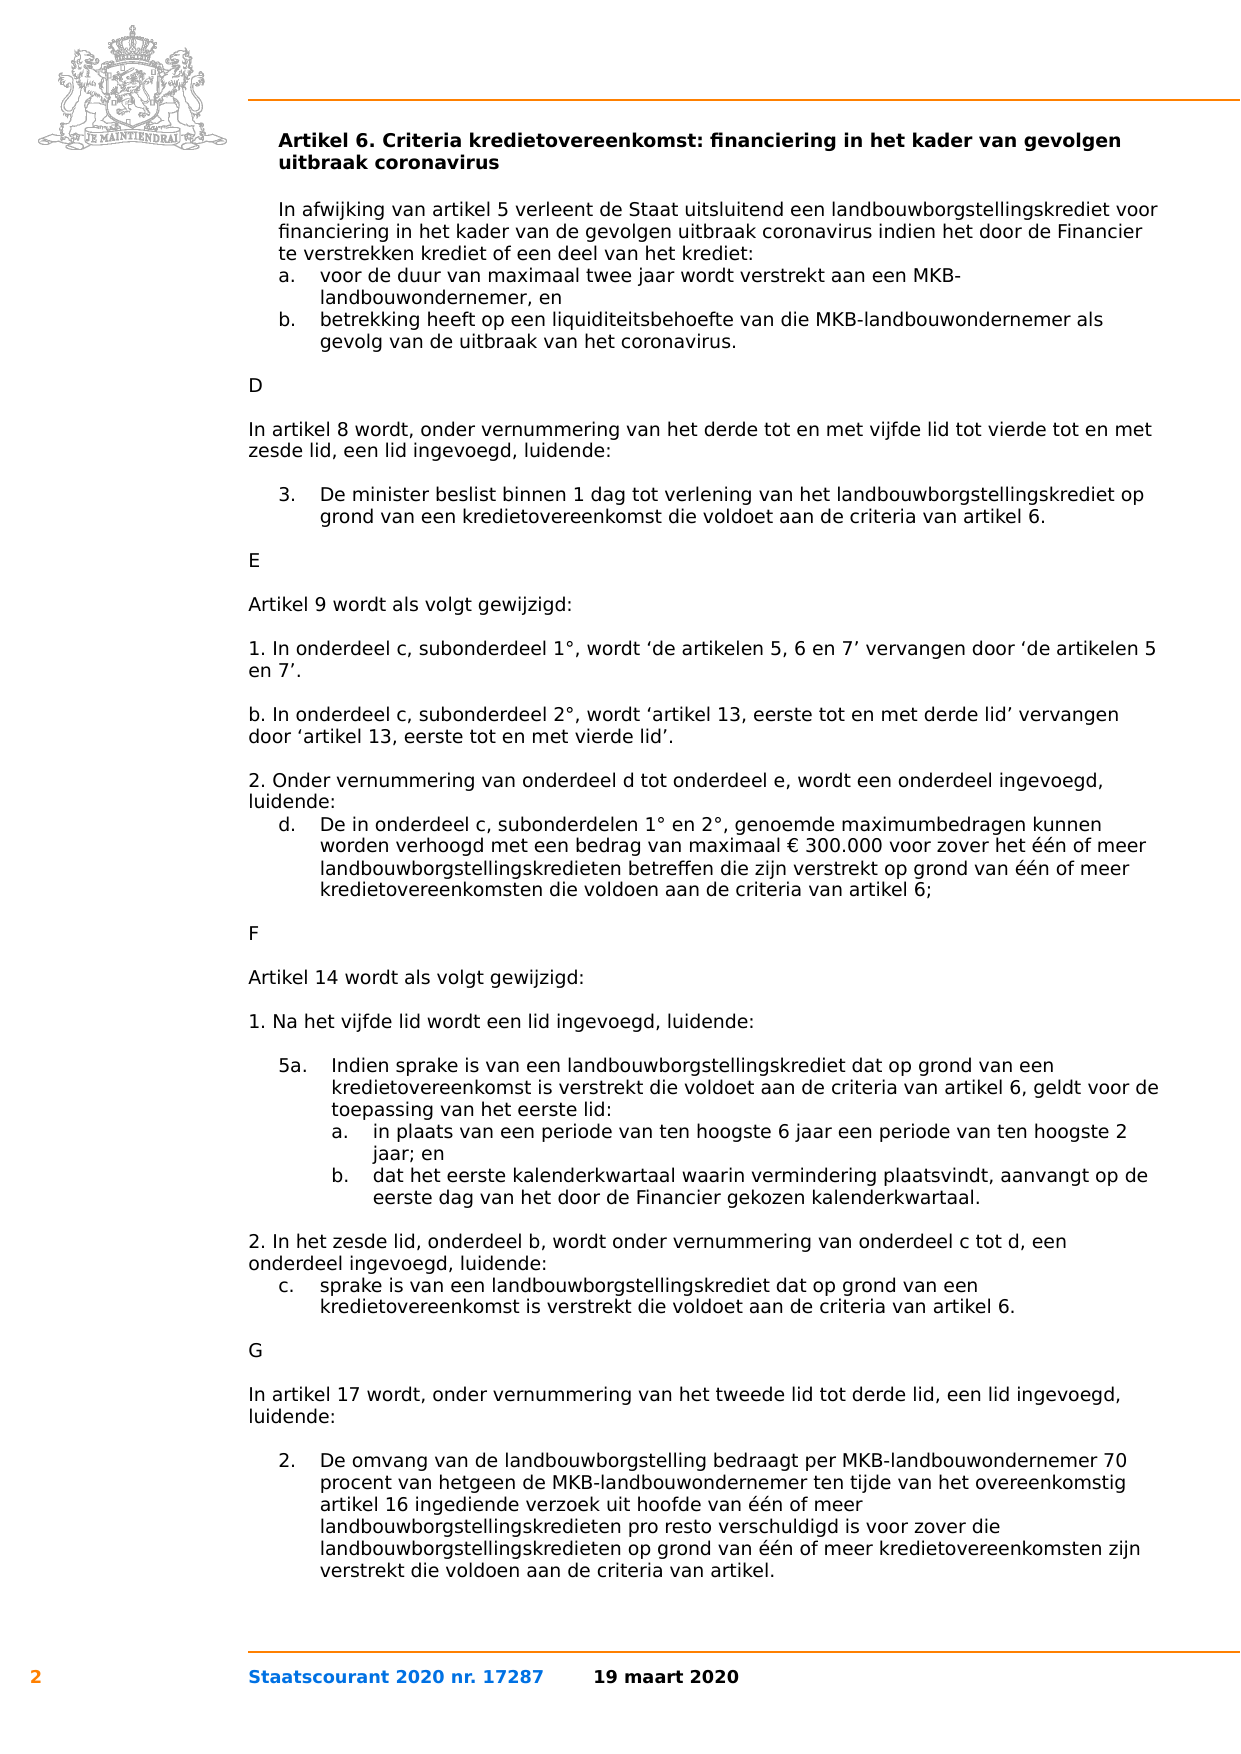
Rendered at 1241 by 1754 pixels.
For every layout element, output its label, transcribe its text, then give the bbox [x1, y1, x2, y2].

text D [248, 374, 1163, 397]
text a. voor de duur van maximaal twee jaar wordt verstrekt aan een MKB-landbouwondernemer, en [278, 265, 1163, 309]
text 3. De minister beslist binnen 1 dag tot verlening van het landbouwborgstellingskrediet op grond van een kredietovereenkomst die voldoet aan de criteria van artikel 6. [278, 484, 1163, 528]
text d. De in onderdeel c, subonderdelen 1° en 2°, genoemde maximumbedragen kunnen worden verhoogd met een bedrag van maximaal € 300.000 voor zover het één of meer landbouwborgstellingskredieten betreffen die zijn verstrekt op grond van één of meer kredietovereenkomsten die voldoen aan de criteria van artikel 6; [278, 813, 1163, 901]
text G [248, 1340, 1163, 1362]
text F [248, 923, 1163, 945]
text 5a. Indien sprake is van een landbouwborgstellingskrediet dat op grond van een kredietovereenkomst is verstrekt die voldoet aan de criteria van artikel 6, geldt voor de toepassing van het eerste lid: [278, 1055, 1163, 1121]
text In artikel 17 wordt, onder vernummering van het tweede lid tot derde lid, een lid ingevoegd, luidende: [248, 1384, 1163, 1428]
text a. in plaats van een periode van ten hoogste 6 jaar een periode van ten hoogste 2 jaar; en [331, 1121, 1163, 1165]
text E [248, 550, 1163, 572]
subtitle Artikel 6. Criteria kredietovereenkomst: financiering in het kader van gevolgen uitbraak coronavirus [278, 130, 1163, 174]
text Artikel 9 wordt als volgt gewijzigd: [248, 594, 1163, 616]
text Artikel 14 wordt als volgt gewijzigd: [248, 967, 1163, 989]
text In artikel 8 wordt, onder vernummering van het derde tot en met vijfde lid tot vierde tot en met zesde lid, een lid ingevoegd, luidende: [248, 418, 1163, 462]
text b. betrekking heeft op een liquiditeitsbehoefte van die MKB-landbouwondernemer als gevolg van de uitbraak van het coronavirus. [278, 309, 1163, 353]
text In afwijking van artikel 5 verleent de Staat uitsluitend een landbouwborgstellingskrediet voor financiering in het kader van de gevolgen uitbraak coronavirus indien het door de Financier te verstrekken krediet of een deel van het krediet: [278, 199, 1163, 265]
text b. dat het eerste kalenderkwartaal waarin vermindering plaatsvindt, aanvangt op de eerste dag van het door de Financier gekozen kalenderkwartaal. [331, 1165, 1163, 1209]
text 2. In het zesde lid, onderdeel b, wordt onder vernummering van onderdeel c tot d, een onderdeel ingevoegd, luidende: [248, 1231, 1163, 1274]
text c. sprake is van een landbouwborgstellingskrediet dat op grond van een kredietovereenkomst is verstrekt die voldoet aan de criteria van artikel 6. [278, 1274, 1163, 1318]
text 1. Na het vijfde lid wordt een lid ingevoegd, luidende: [248, 1011, 1163, 1033]
text 2. De omvang van de landbouwborgstelling bedraagt per MKB-landbouwondernemer 70 procent van hetgeen de MKB-landbouwondernemer ten tijde van het overeenkomstig artikel 16 ingediende verzoek uit hoofde van één of meer landbouwborgstellingskredieten pro resto verschuldigd is voor zover die landbouwborgstellingskredieten op grond van één of meer kredietovereenkomsten zijn verstrekt die voldoen aan de criteria van artikel. [278, 1450, 1163, 1582]
text b. In onderdeel c, subonderdeel 2°, wordt ‘artikel 13, eerste tot en met derde lid’ vervangen door ‘artikel 13, eerste tot en met vierde lid’. [248, 704, 1163, 748]
picture [38, 25, 227, 150]
text 2. Onder vernummering van onderdeel d tot onderdeel e, wordt een onderdeel ingevoegd, luidende: [248, 769, 1163, 813]
text 1. In onderdeel c, subonderdeel 1°, wordt ‘de artikelen 5, 6 en 7’ vervangen door ‘de artikelen 5 en 7’. [248, 638, 1163, 682]
